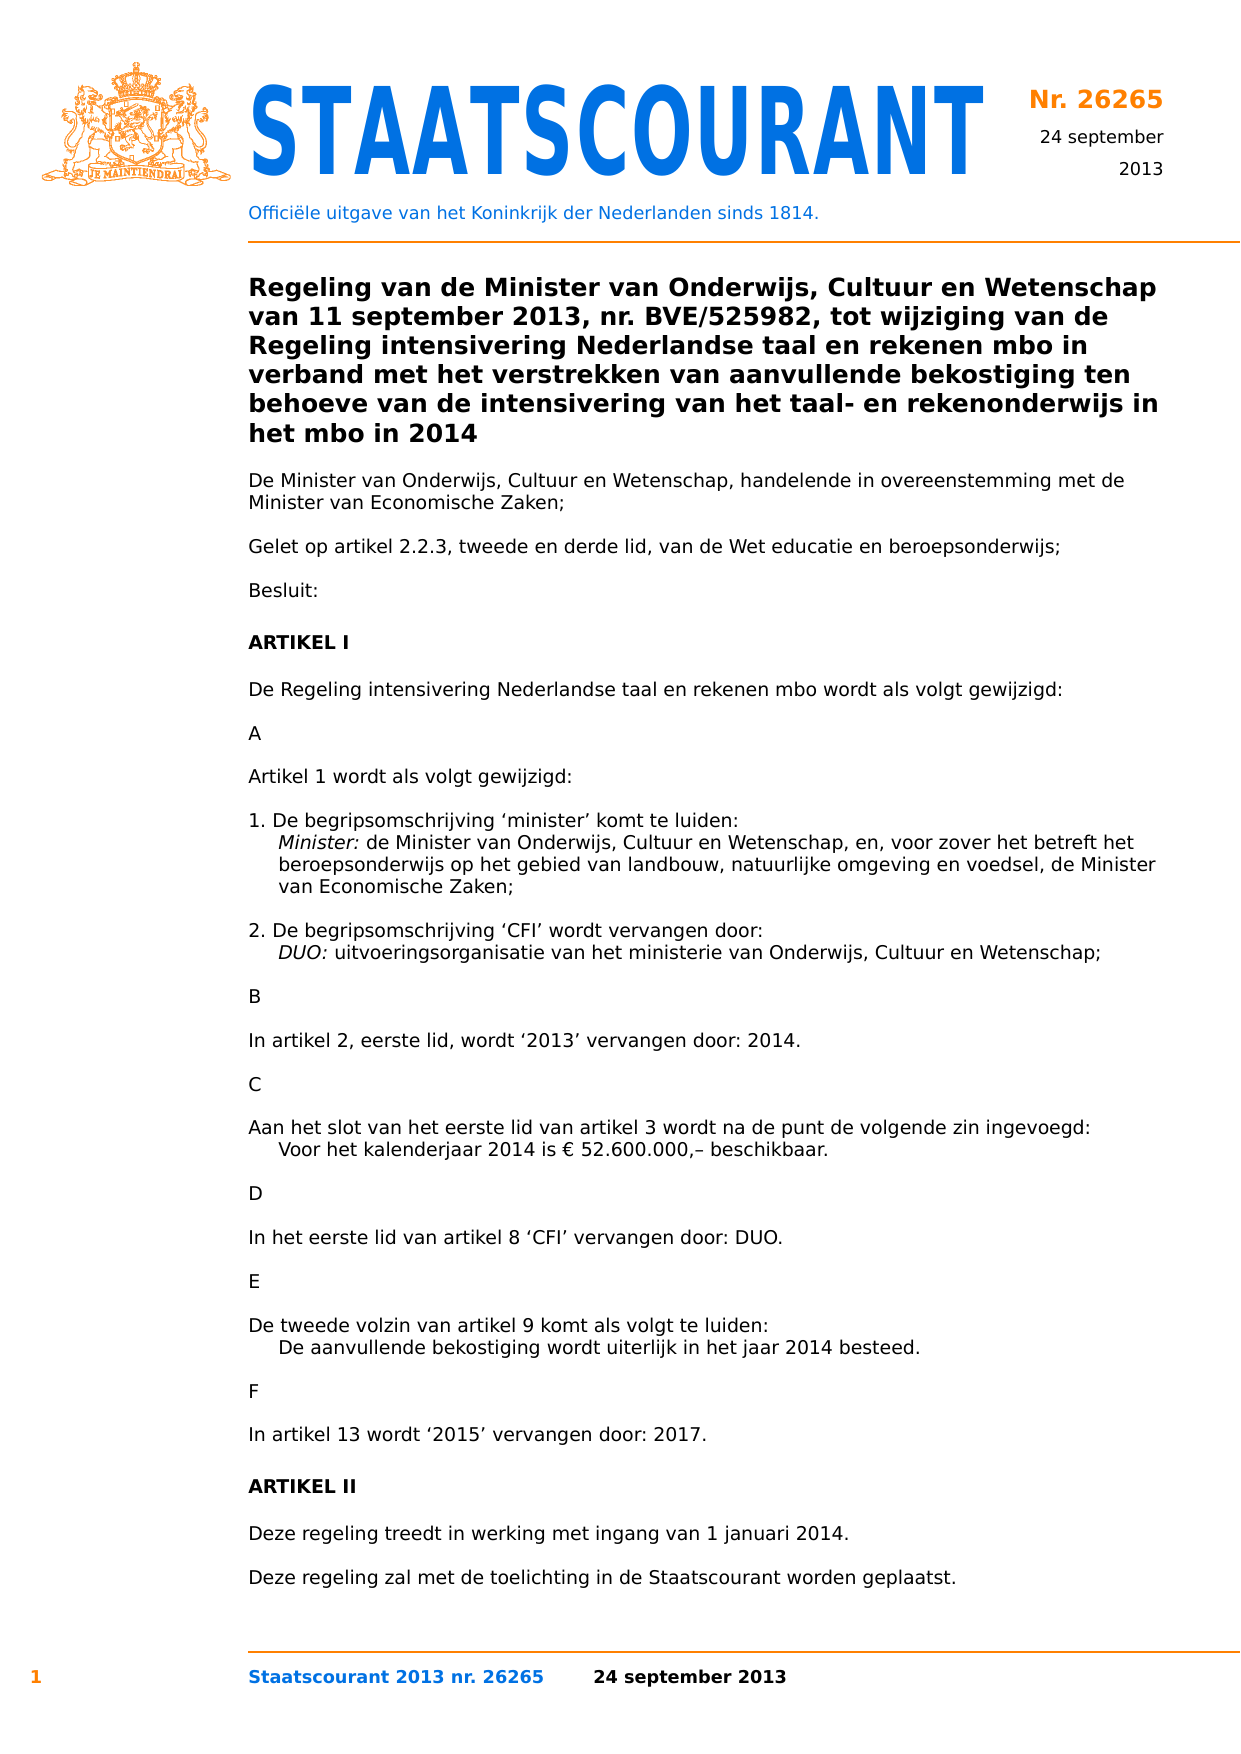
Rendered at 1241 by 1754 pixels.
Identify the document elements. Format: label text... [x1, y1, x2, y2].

text D [248, 1183, 1163, 1205]
text Gelet op artikel 2.2.3, tweede en derde lid, van de Wet educatie en beroepsonderwijs; [248, 536, 1163, 558]
text 2. De begripsomschrijving ‘CFI’ wordt vervangen door: [248, 920, 1163, 942]
table_cell 2013 [998, 153, 1240, 203]
subtitle ARTIKEL II [248, 1476, 1163, 1498]
text 1. De begripsomschrijving ‘minister’ komt te luiden: [248, 810, 1163, 832]
text A [248, 722, 1163, 744]
text B [248, 986, 1163, 1008]
text Artikel 1 wordt als volgt gewijzigd: [248, 766, 1163, 788]
text C [248, 1073, 1163, 1095]
table_header [25, 62, 248, 241]
text In artikel 2, eerste lid, wordt ‘2013’ vervangen door: 2014. [248, 1029, 1163, 1052]
subtitle Regeling van de Minister van Onderwijs, Cultuur en Wetenschap van 11 september 2013, nr. BVE/525982, tot wijziging van de Regeling intensivering Nederlandse taal en rekenen mbo in verband met het verstrekken van aanvullende bekostiging ten behoeve van de intensivering van het taal- en rekenonderwijs in het mbo in 2014 [248, 273, 1163, 448]
text E [248, 1271, 1163, 1293]
text DUO: uitvoeringsorganisatie van het ministerie van Onderwijs, Cultuur en Wetenschap; [278, 942, 1163, 964]
text Deze regeling zal met de toelichting in de Staatscourant worden geplaatst. [248, 1567, 1163, 1589]
text In het eerste lid van artikel 8 ‘CFI’ vervangen door: DUO. [248, 1227, 1163, 1249]
text Minister: de Minister van Onderwijs, Cultuur en Wetenschap, en, voor zover het betreft het beroepsonderwijs op het gebied van landbouw, natuurlijke omgeving en voedsel, de Minister van Economische Zaken; [278, 832, 1163, 898]
text De tweede volzin van artikel 9 komt als volgt te luiden: [248, 1315, 1163, 1337]
text De aanvullende bekostiging wordt uiterlijk in het jaar 2014 besteed. [278, 1337, 1163, 1359]
text De Minister van Onderwijs, Cultuur en Wetenschap, handelende in overeenstemming met de Minister van Economische Zaken; [248, 470, 1163, 514]
table_header STAATSCOURANT [248, 62, 998, 203]
text Besluit: [248, 579, 1163, 602]
subtitle ARTIKEL I [248, 632, 1163, 653]
text In artikel 13 wordt ‘2015’ vervangen door: 2017. [248, 1424, 1163, 1446]
picture [41, 62, 231, 186]
table_cell Officiële uitgave van het Koninkrijk der Nederlanden sinds 1814. [248, 203, 1240, 241]
text F [248, 1381, 1163, 1402]
text Voor het kalenderjaar 2014 is € 52.600.000,– beschikbaar. [278, 1139, 1163, 1161]
text Aan het slot van het eerste lid van artikel 3 wordt na de punt de volgende zin ingevoegd: [248, 1117, 1163, 1139]
text Deze regeling treedt in werking met ingang van 1 januari 2014. [248, 1523, 1163, 1545]
table_cell 24 september [998, 121, 1240, 153]
table_header Nr. 26265 [998, 62, 1240, 121]
text De Regeling intensivering Nederlandse taal en rekenen mbo wordt als volgt gewijzigd: [248, 678, 1163, 701]
